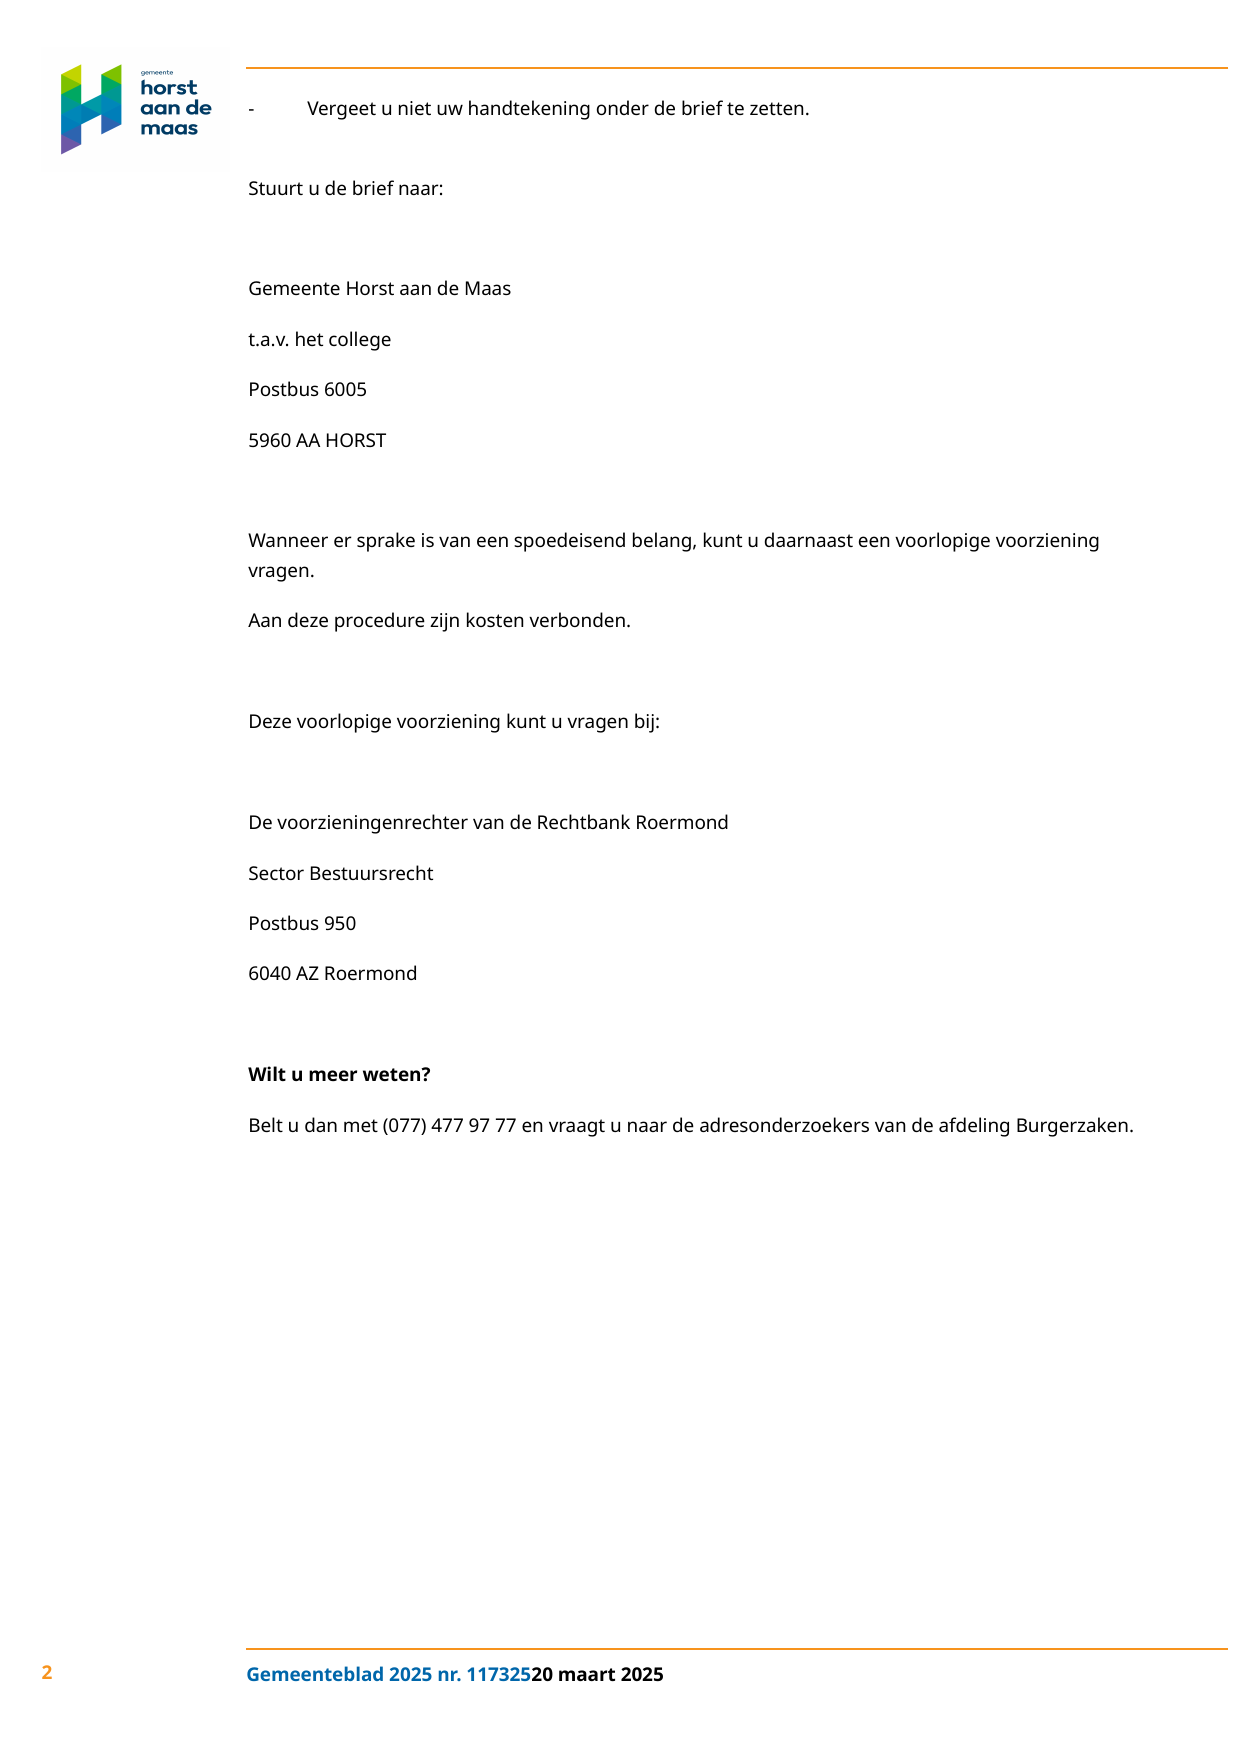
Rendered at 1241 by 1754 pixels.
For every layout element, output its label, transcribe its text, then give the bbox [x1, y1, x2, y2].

text Gemeente Horst aan de Maas [248, 276, 1152, 301]
picture [41, 47, 231, 172]
text 5960 AA HORST [248, 427, 1152, 453]
text 6040 AZ Roermond [248, 961, 1152, 986]
text Stuurt u de brief naar: [248, 175, 1152, 201]
text Belt u dan met (077) 477 97 77 en vraagt u naar de adresonderzoekers van de afdeling Burgerzaken. [248, 1112, 1152, 1138]
text Sector Bestuursrecht [248, 860, 1152, 886]
text Wanneer er sprake is van een spoedeisend belang, kunt u daarnaast een voorlopige voorziening vragen. [248, 528, 1152, 583]
text De voorzieningenrechter van de Rechtbank Roermond [248, 809, 1152, 835]
text Postbus 6005 [248, 376, 1152, 402]
list Vergeet u niet uw handtekening onder de brief te zetten. [248, 95, 1152, 121]
text Aan deze procedure zijn kosten verbonden. [248, 608, 1152, 633]
text t.a.v. het college [248, 326, 1152, 352]
text Wilt u meer weten? [248, 1061, 1152, 1087]
text Deze voorlopige voorziening kunt u vragen bij: [248, 708, 1152, 734]
text Postbus 950 [248, 910, 1152, 936]
